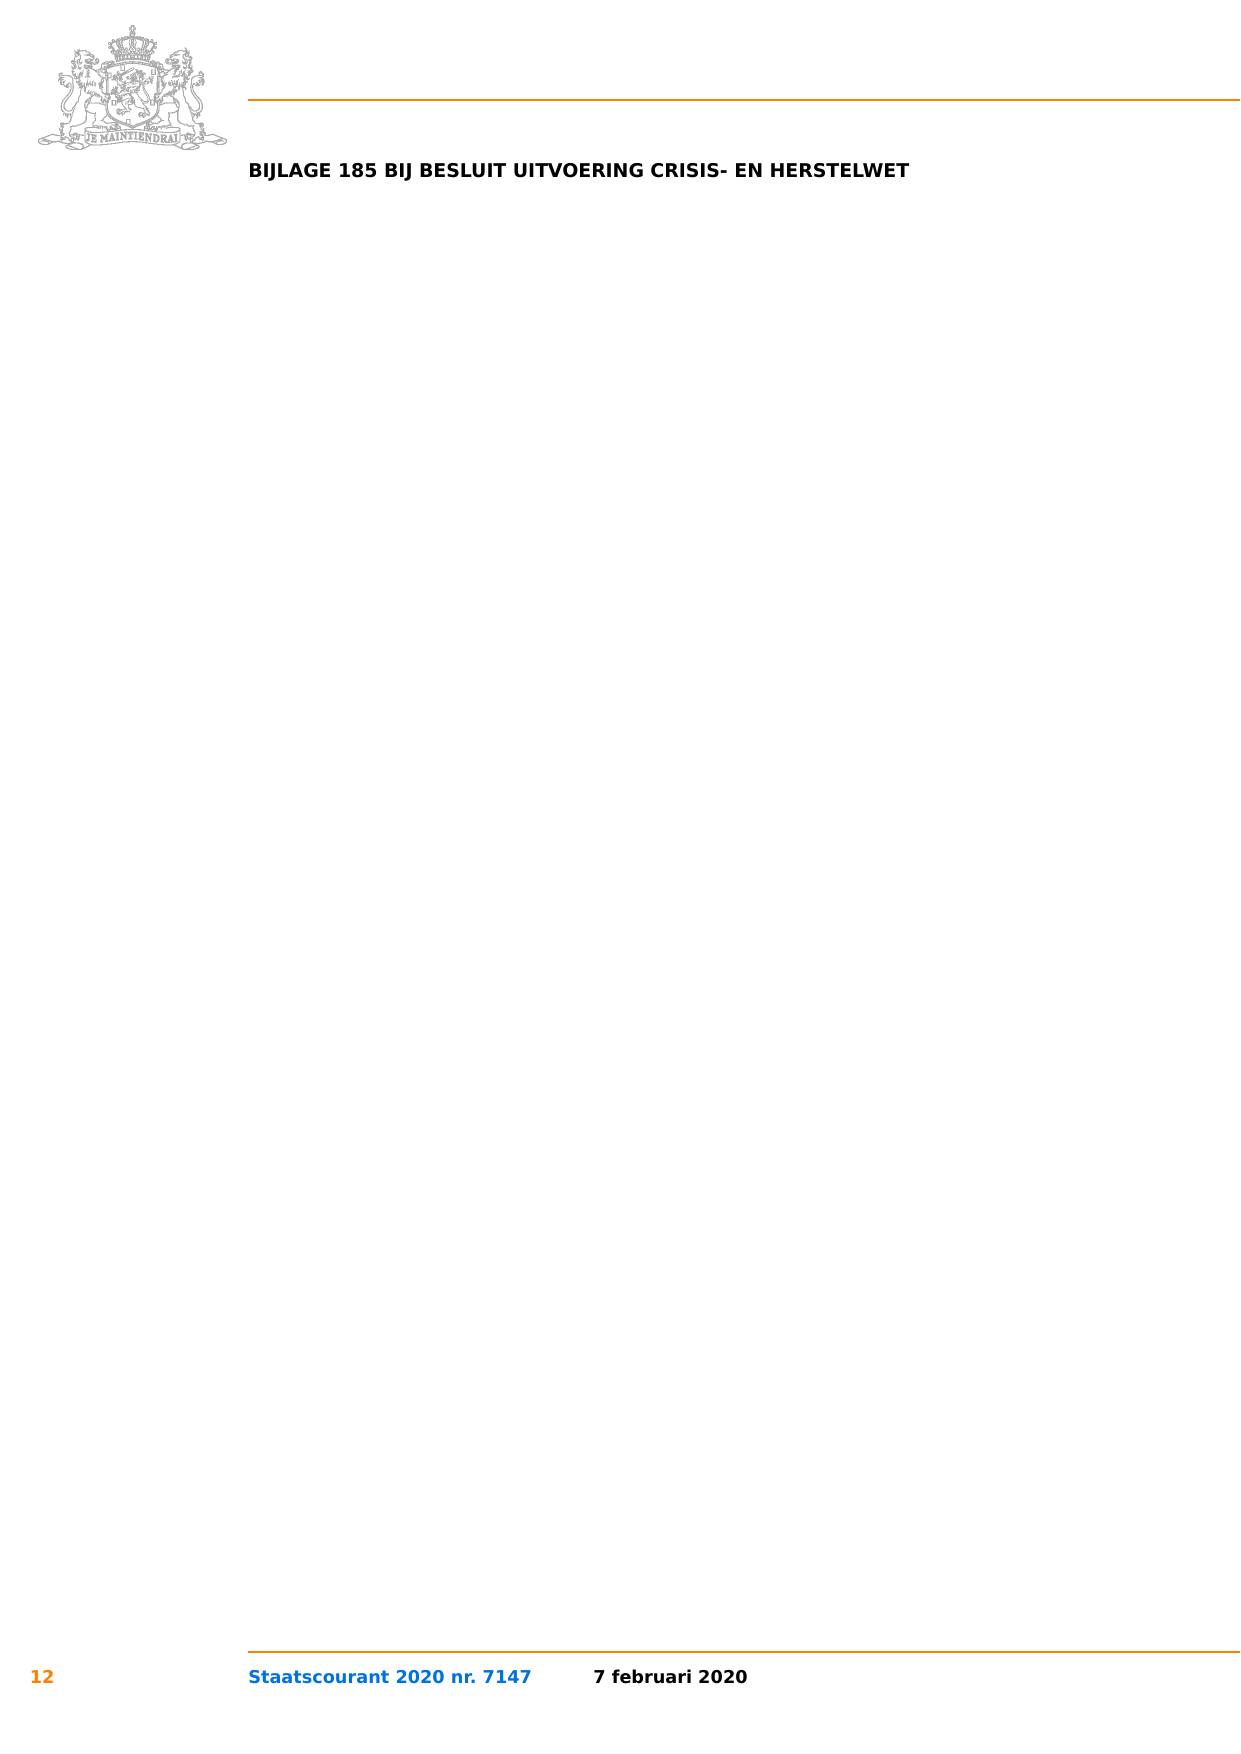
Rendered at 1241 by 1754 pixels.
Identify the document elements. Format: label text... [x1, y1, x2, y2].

subtitle BIJLAGE 185 BIJ BESLUIT UITVOERING CRISIS- EN HERSTELWET [248, 160, 1163, 182]
picture [38, 25, 227, 150]
